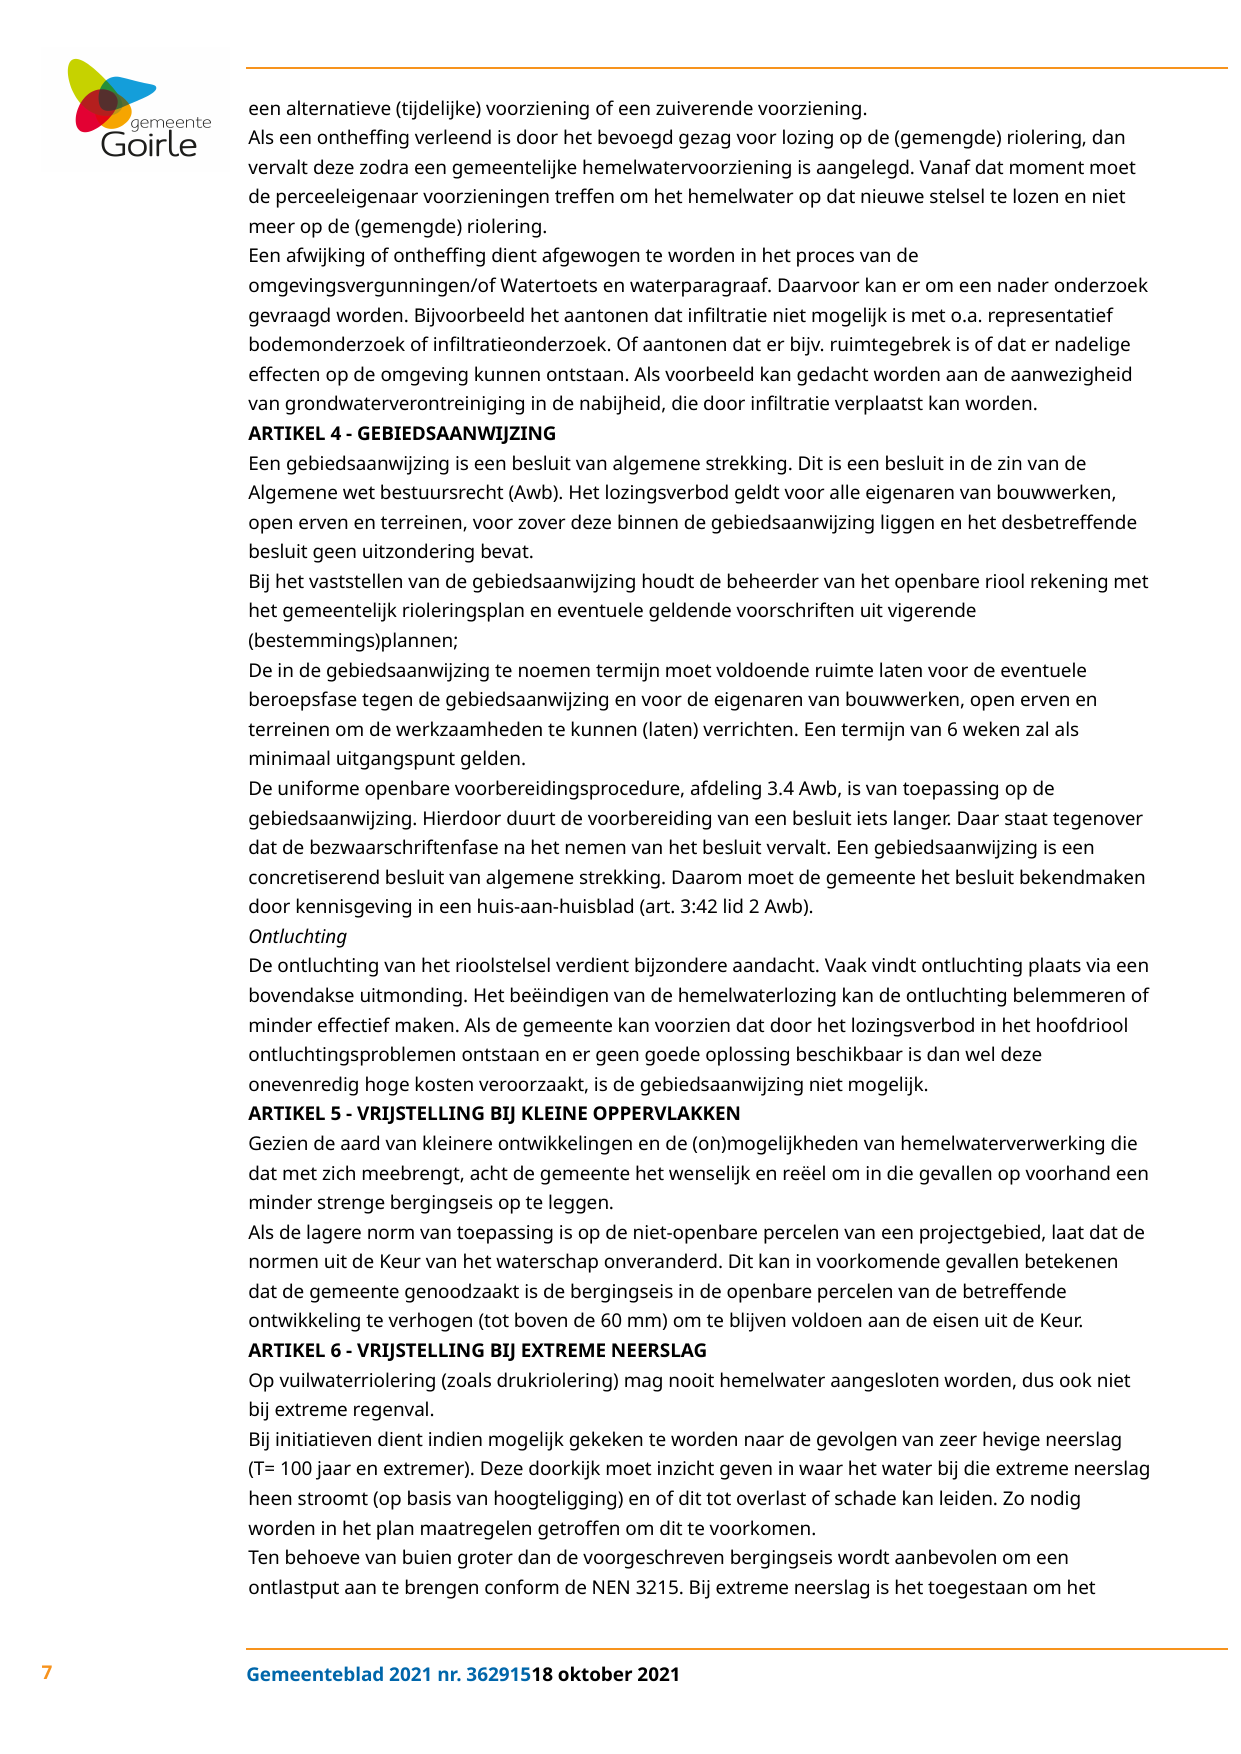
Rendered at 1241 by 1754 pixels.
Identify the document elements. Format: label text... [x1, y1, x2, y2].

text Bij initiatieven dient indien mogelijk gekeken te worden naar de gevolgen van zeer hevige neerslag (T= 100 jaar en extremer). Deze doorkijk moet inzicht geven in waar het water bij die extreme neerslag heen stroomt (op basis van hoogteligging) en of dit tot overlast of schade kan leiden. Zo nodig worden in het plan maatregelen getroffen om dit te voorkomen. [248, 1426, 1152, 1541]
text Een afwijking of ontheffing dient afgewogen te worden in het proces van de omgevingsvergunningen/of Watertoets en waterparagraaf. Daarvoor kan er om een nader onderzoek gevraagd worden. Bijvoorbeeld het aantonen dat infiltratie niet mogelijk is met o.a. representatief bodemonderzoek of infiltratieonderzoek. Of aantonen dat er bijv. ruimtegebrek is of dat er nadelige effecten op de omgeving kunnen ontstaan. Als voorbeeld kan gedacht worden aan de aanwezigheid van grondwaterverontreiniging in de nabijheid, die door infiltratie verplaatst kan worden. [248, 243, 1152, 416]
text ARTIKEL 6 - VRIJSTELLING BIJ EXTREME NEERSLAG [248, 1337, 1152, 1363]
text De in de gebiedsaanwijzing te noemen termijn moet voldoende ruimte laten voor de eventuele beroepsfase tegen de gebiedsaanwijzing en voor de eigenaren van bouwwerken, open erven en terreinen om de werkzaamheden te kunnen (laten) verrichten. Een termijn van 6 weken zal als minimaal uitgangspunt gelden. [248, 657, 1152, 771]
text Op vuilwaterriolering (zoals drukriolering) mag nooit hemelwater aangesloten worden, dus ook niet bij extreme regenval. [248, 1367, 1152, 1422]
text Gezien de aard van kleinere ontwikkelingen en de (on)mogelijkheden van hemelwaterverwerking die dat met zich meebrengt, acht de gemeente het wenselijk en reëel om in die gevallen op voorhand een minder strenge bergingseis op te leggen. [248, 1130, 1152, 1215]
text ARTIKEL 4 - GEBIEDSAANWIJZING [248, 420, 1152, 446]
text Ontluchting [248, 923, 1152, 949]
text Bij het vaststellen van de gebiedsaanwijzing houdt de beheerder van het openbare riool rekening met het gemeentelijk rioleringsplan en eventuele geldende voorschriften uit vigerende (bestemmings)plannen; [248, 568, 1152, 653]
text ARTIKEL 5 - VRIJSTELLING BIJ KLEINE OPPERVLAKKEN [248, 1101, 1152, 1126]
text Een gebiedsaanwijzing is een besluit van algemene strekking. Dit is een besluit in de zin van de Algemene wet bestuursrecht (Awb). Het lozingsverbod geldt voor alle eigenaren van bouwwerken, open erven en terreinen, voor zover deze binnen de gebiedsaanwijzing liggen en het desbetreffende besluit geen uitzondering bevat. [248, 450, 1152, 564]
text Als een ontheffing verleend is door het bevoegd gezag voor lozing op de (gemengde) riolering, dan vervalt deze zodra een gemeentelijke hemelwatervoorziening is aangelegd. Vanaf dat moment moet de perceeleigenaar voorzieningen treffen om het hemelwater op dat nieuwe stelsel te lozen en niet meer op de (gemengde) riolering. [248, 124, 1152, 239]
text De ontluchting van het rioolstelsel verdient bijzondere aandacht. Vaak vindt ontluchting plaats via een bovendakse uitmonding. Het beëindigen van de hemelwaterlozing kan de ontluchting belemmeren of minder effectief maken. Als de gemeente kan voorzien dat door het lozingsverbod in het hoofdriool ontluchtingsproblemen ontstaan en er geen goede oplossing beschikbaar is dan wel deze onevenredig hoge kosten veroorzaakt, is de gebiedsaanwijzing niet mogelijk. [248, 953, 1152, 1097]
text Ten behoeve van buien groter dan de voorgeschreven bergingseis wordt aanbevolen om een ontlastput aan te brengen conform de NEN 3215. Bij extreme neerslag is het toegestaan om het [248, 1544, 1152, 1600]
text een alternatieve (tijdelijke) voorziening of een zuiverende voorziening. [248, 95, 1152, 121]
picture [41, 47, 231, 172]
text De uniforme openbare voorbereidingsprocedure, afdeling 3.4 Awb, is van toepassing op de gebiedsaanwijzing. Hierdoor duurt de voorbereiding van een besluit iets langer. Daar staat tegenover dat de bezwaarschriftenfase na het nemen van het besluit vervalt. Een gebiedsaanwijzing is een concretiserend besluit van algemene strekking. Daarom moet de gemeente het besluit bekendmaken door kennisgeving in een huis-aan-huisblad (art. 3:42 lid 2 Awb). [248, 775, 1152, 919]
text Als de lagere norm van toepassing is op de niet-openbare percelen van een projectgebied, laat dat de normen uit de Keur van het waterschap onveranderd. Dit kan in voorkomende gevallen betekenen dat de gemeente genoodzaakt is de bergingseis in de openbare percelen van de betreffende ontwikkeling te verhogen (tot boven de 60 mm) om te blijven voldoen aan de eisen uit de Keur. [248, 1219, 1152, 1333]
